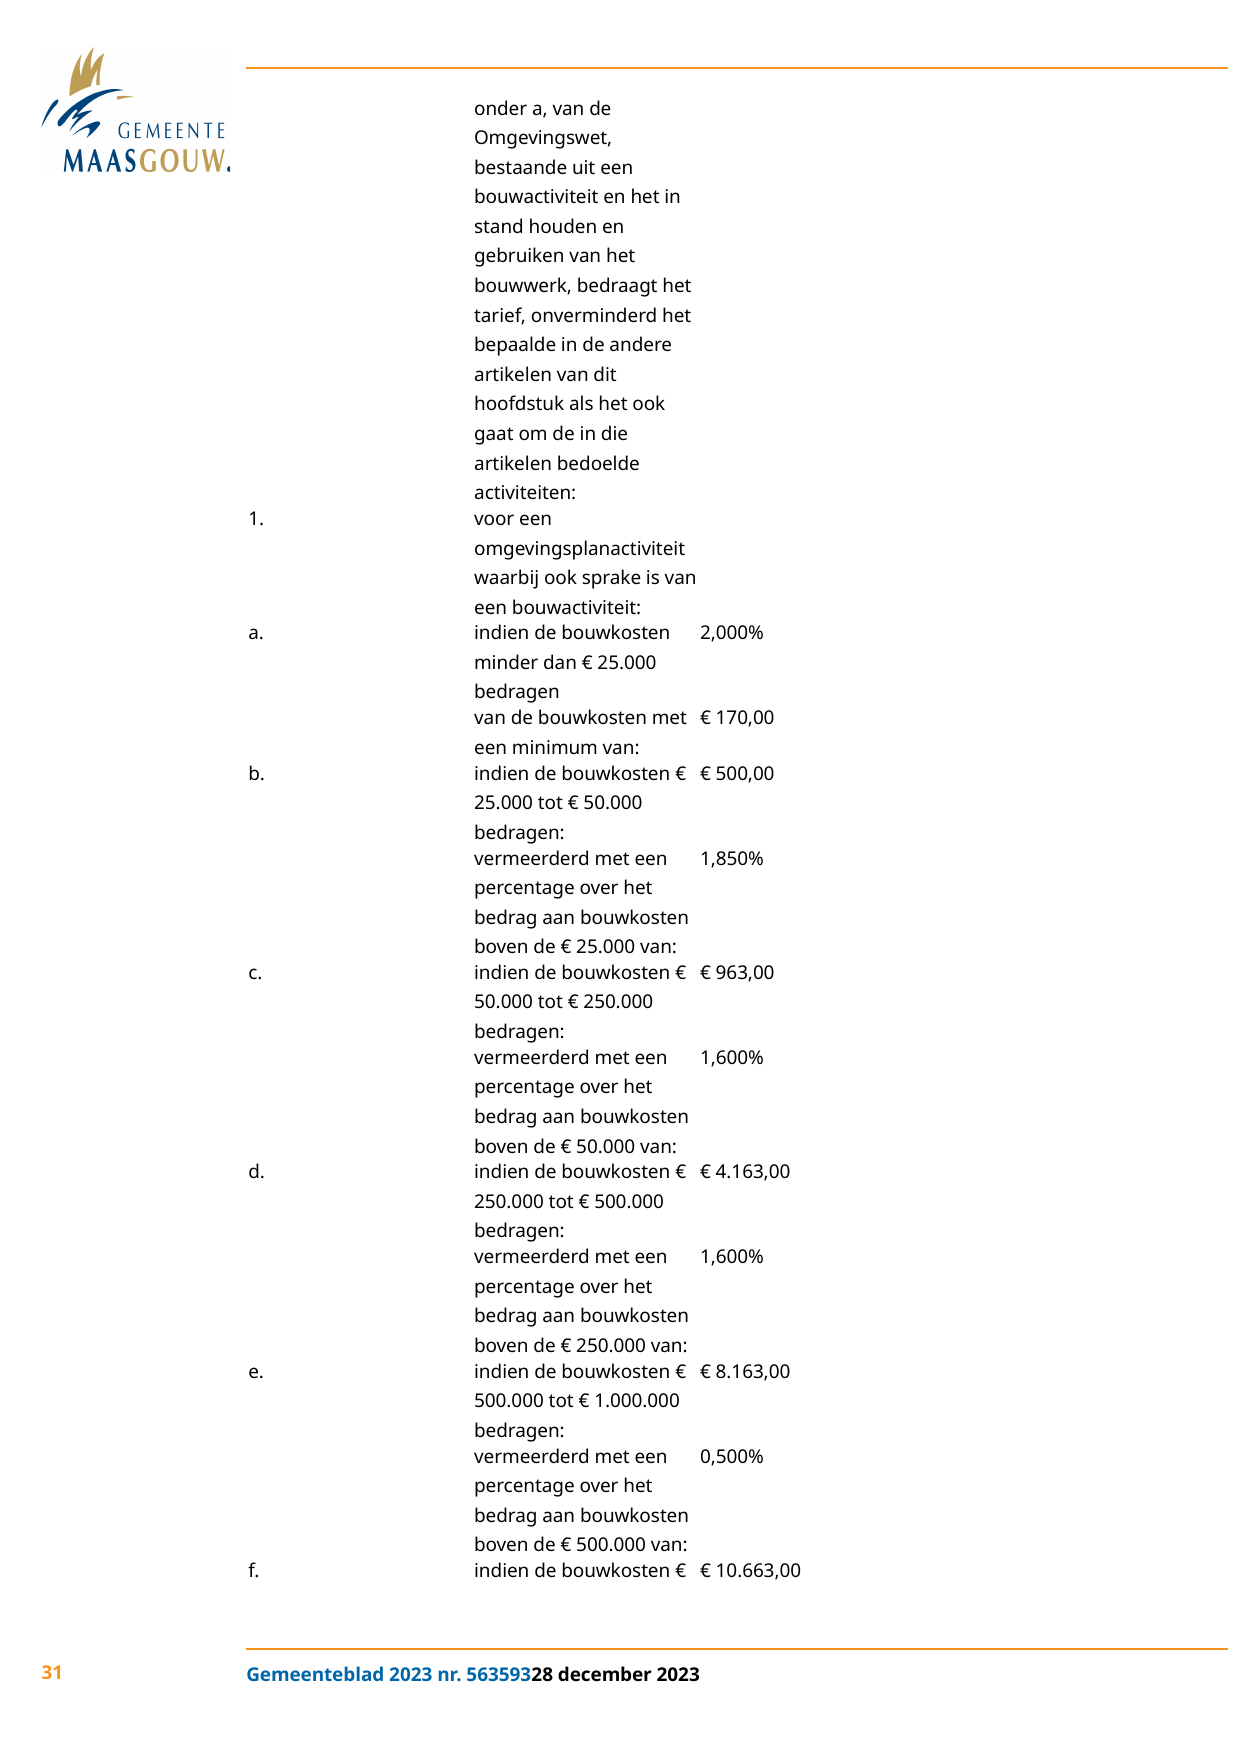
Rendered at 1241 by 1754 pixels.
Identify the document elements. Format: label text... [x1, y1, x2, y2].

table_cell 0,500% [700, 1443, 926, 1557]
table_cell € 8.163,00 [700, 1358, 926, 1443]
table_cell vermeerderd met een percentage over het bedrag aan bouwkosten boven de € 25.000 van: [474, 845, 700, 959]
table_cell [700, 95, 926, 505]
table_cell € 963,00 [700, 959, 926, 1044]
table_cell indien de bouwkosten € 50.000 tot € 250.000 bedragen: [474, 959, 700, 1044]
table_cell € 170,00 [700, 705, 926, 760]
table_cell [248, 705, 474, 760]
table_cell 1,600% [700, 1044, 926, 1158]
table_cell [248, 1443, 474, 1557]
table_cell voor een omgevingsplanactiviteit waarbij ook sprake is van een bouwactiviteit: [474, 505, 700, 619]
table_cell vermeerderd met een percentage over het bedrag aan bouwkosten boven de € 50.000 van: [474, 1044, 700, 1158]
table_cell [248, 1244, 474, 1358]
table_cell 2,000% [700, 620, 926, 704]
table_cell € 500,00 [700, 760, 926, 845]
table_cell c. [248, 959, 474, 1044]
table_cell indien de bouwkosten € 250.000 tot € 500.000 bedragen: [474, 1159, 700, 1243]
table_cell [248, 95, 474, 505]
table_cell e. [248, 1358, 474, 1443]
table_cell onder a, van de Omgevingswet, bestaande uit een bouwactiviteit en het in stand houden en gebruiken van het bouwwerk, bedraagt het tarief, onverminderd het bepaalde in de andere artikelen van dit hoofdstuk als het ook gaat om de in die artikelen bedoelde activiteiten: [474, 95, 700, 505]
table_cell indien de bouwkosten € 500.000 tot € 1.000.000 bedragen: [474, 1358, 700, 1443]
table_cell indien de bouwkosten € [474, 1557, 700, 1583]
table_cell d. [248, 1159, 474, 1243]
table_cell b. [248, 760, 474, 845]
table_cell [248, 845, 474, 959]
table_cell € 4.163,00 [700, 1159, 926, 1243]
picture [41, 47, 231, 172]
table_cell a. [248, 620, 474, 704]
table_cell 1,600% [700, 1244, 926, 1358]
table_cell vermeerderd met een percentage over het bedrag aan bouwkosten boven de € 250.000 van: [474, 1244, 700, 1358]
table_cell € 10.663,00 [700, 1557, 926, 1583]
table_cell 1,850% [700, 845, 926, 959]
table_cell vermeerderd met een percentage over het bedrag aan bouwkosten boven de € 500.000 van: [474, 1443, 700, 1557]
table_cell f. [248, 1557, 474, 1583]
table_cell indien de bouwkosten minder dan € 25.000 bedragen [474, 620, 700, 704]
table_cell [700, 505, 926, 619]
table_cell indien de bouwkosten € 25.000 tot € 50.000 bedragen: [474, 760, 700, 845]
table_cell 1. [248, 505, 474, 619]
table_cell [248, 1044, 474, 1158]
table_cell van de bouwkosten met een minimum van: [474, 705, 700, 760]
